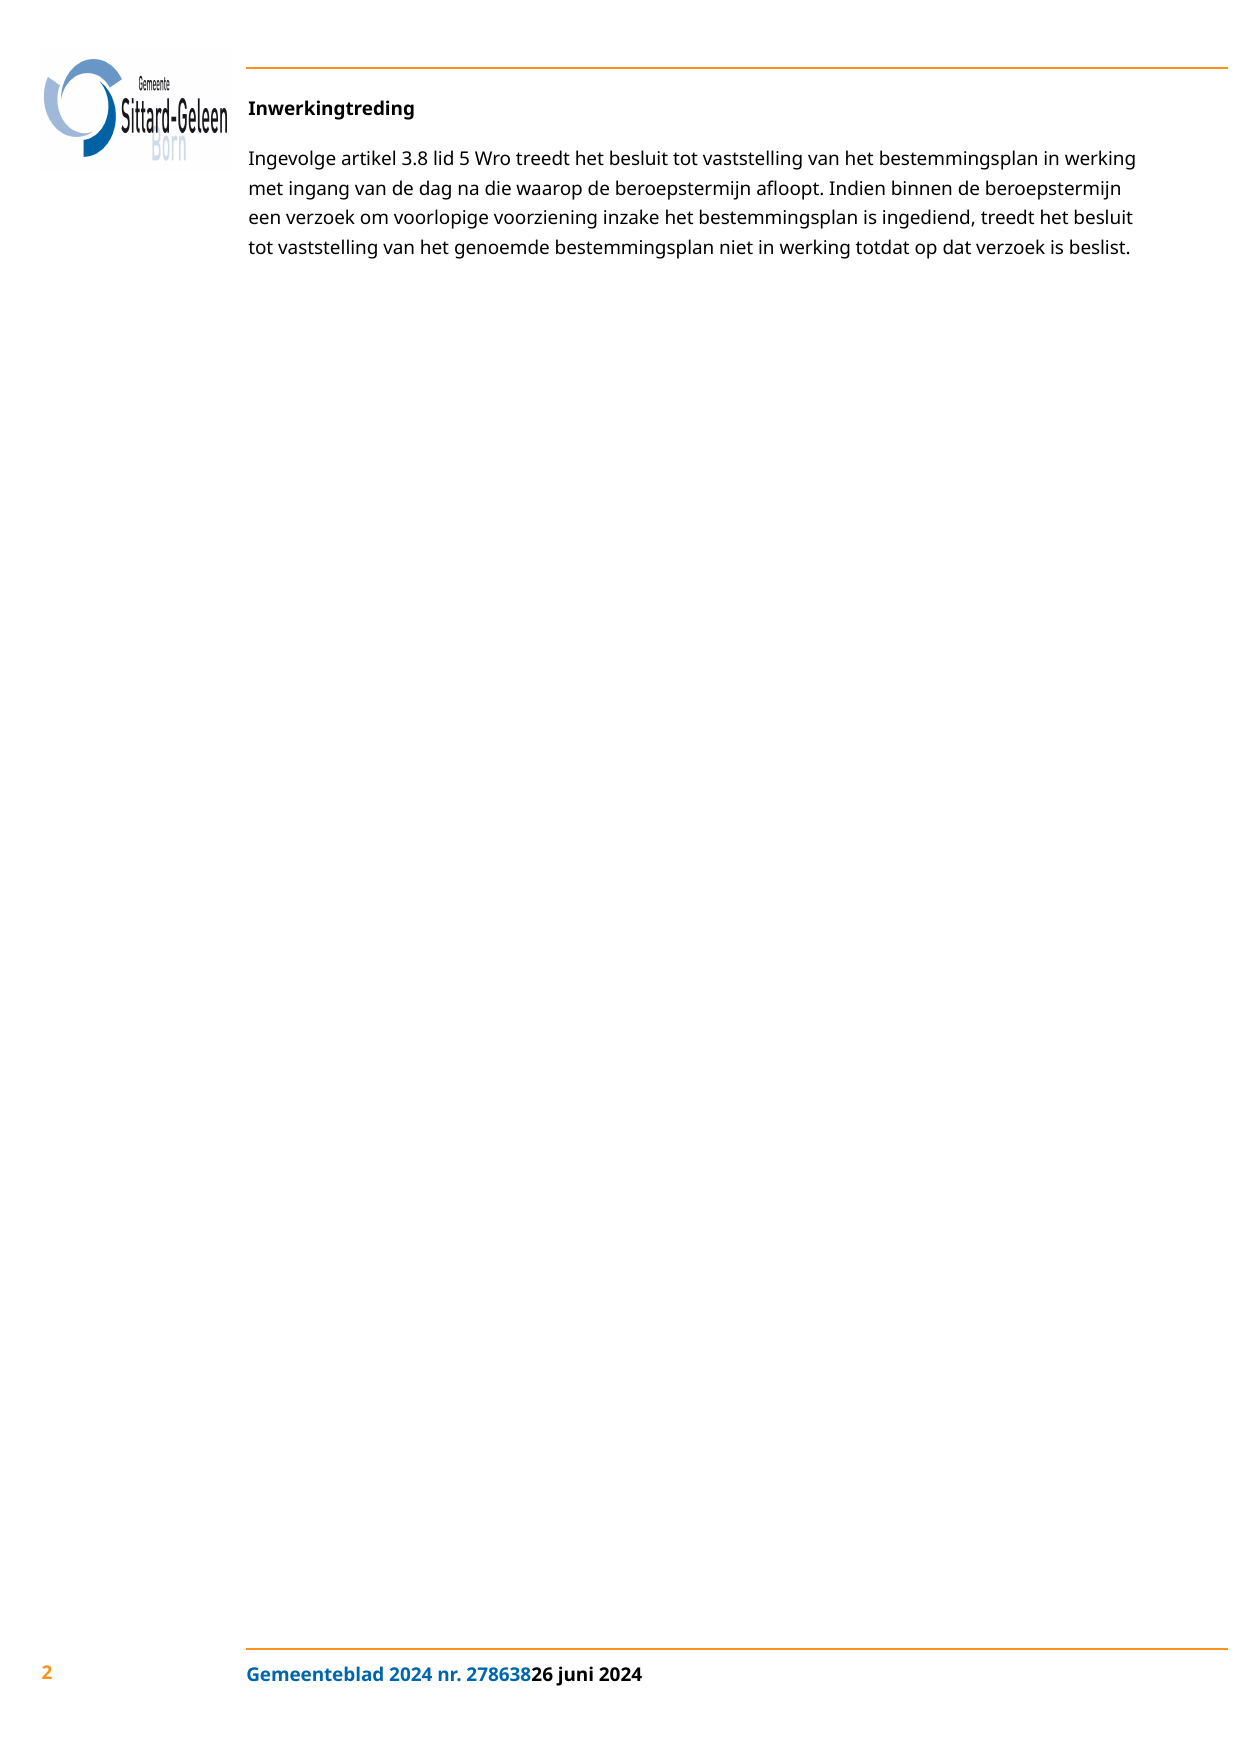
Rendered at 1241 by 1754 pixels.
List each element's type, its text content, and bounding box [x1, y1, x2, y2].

text Inwerkingtreding [248, 95, 1152, 121]
text Ingevolge artikel 3.8 lid 5 Wro treedt het besluit tot vaststelling van het bestemmingsplan in werking met ingang van de dag na die waarop de beroepstermijn afloopt. Indien binnen de beroepstermijn een verzoek om voorlopige voorziening inzake het bestemmingsplan is ingediend, treedt het besluit tot vaststelling van het genoemde bestemmingsplan niet in werking totdat op dat verzoek is beslist. [248, 145, 1152, 260]
picture [41, 47, 231, 172]
